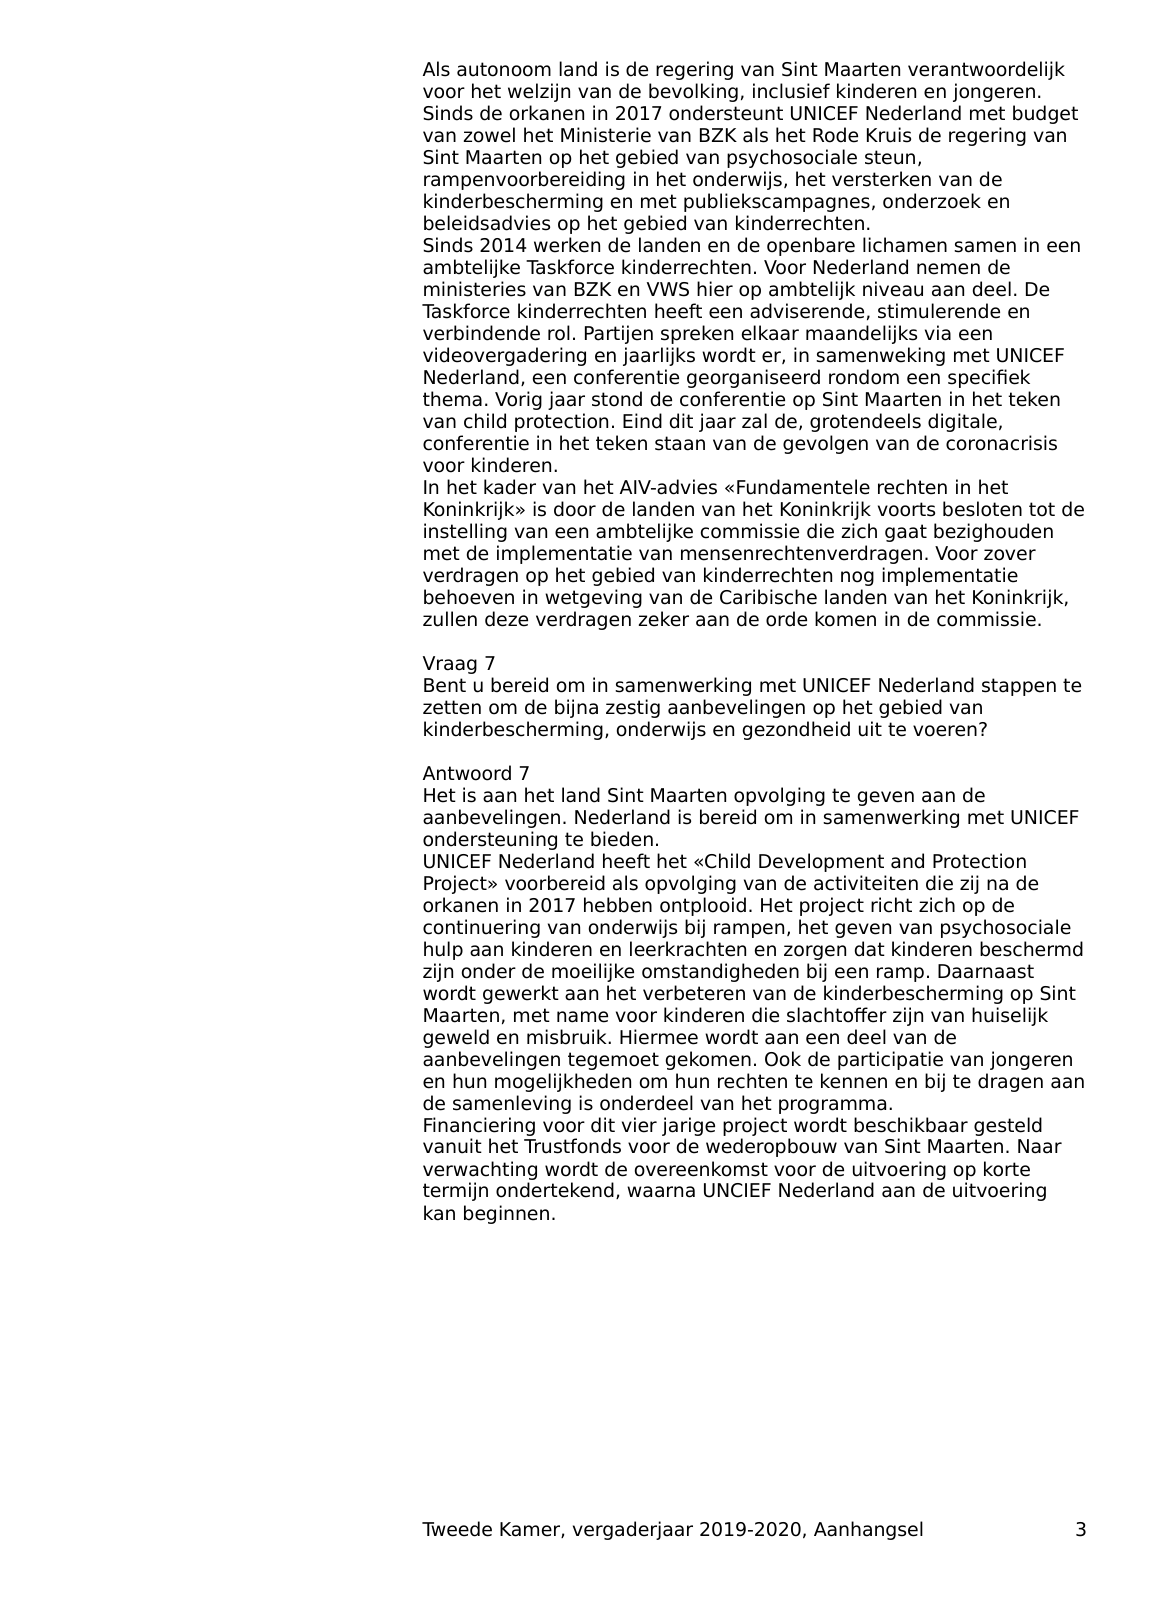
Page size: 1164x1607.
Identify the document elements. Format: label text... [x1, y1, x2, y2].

text Sinds 2014 werken de landen en de openbare lichamen samen in een ambtelijke Taskforce kinderrechten. Voor Nederland nemen de ministeries van BZK en VWS hier op ambtelijk niveau aan deel. De Taskforce kinderrechten heeft een adviserende, stimulerende en verbindende rol. Partijen spreken elkaar maandelijks via een videovergadering en jaarlijks wordt er, in samenweking met UNICEF Nederland, een conferentie georganiseerd rondom een specifiek thema. Vorig jaar stond de conferentie op Sint Maarten in het teken van child protection. Eind dit jaar zal de, grotendeels digitale, conferentie in het teken staan van de gevolgen van de coronacrisis voor kinderen. [422, 235, 1087, 477]
text Het is aan het land Sint Maarten opvolging te geven aan de aanbevelingen. Nederland is bereid om in samenwerking met UNICEF ondersteuning te bieden. [422, 785, 1087, 851]
text UNICEF Nederland heeft het «Child Development and Protection Project» voorbereid als opvolging van de activiteiten die zij na de orkanen in 2017 hebben ontplooid. Het project richt zich op de continuering van onderwijs bij rampen, het geven van psychosociale hulp aan kinderen en leerkrachten en zorgen dat kinderen beschermd zijn onder de moeilijke omstandigheden bij een ramp. Daarnaast wordt gewerkt aan het verbeteren van de kinderbescherming op Sint Maarten, met name voor kinderen die slachtoffer zijn van huiselijk geweld en misbruik. Hiermee wordt aan een deel van de aanbevelingen tegemoet gekomen. Ook de participatie van jongeren en hun mogelijkheden om hun rechten te kennen en bij te dragen aan de samenleving is onderdeel van het programma. [422, 851, 1087, 1114]
text Financiering voor dit vier jarige project wordt beschikbaar gesteld vanuit het Trustfonds voor de wederopbouw van Sint Maarten. Naar verwachting wordt de overeenkomst voor de uitvoering op korte termijn ondertekend, waarna UNCIEF Nederland aan de uitvoering kan beginnen. [422, 1114, 1087, 1224]
text Bent u bereid om in samenwerking met UNICEF Nederland stappen te zetten om de bijna zestig aanbevelingen op het gebied van kinderbescherming, onderwijs en gezondheid uit te voeren? [422, 675, 1087, 741]
text Antwoord 7 [422, 763, 1087, 785]
text In het kader van het AIV-advies «Fundamentele rechten in het Koninkrijk» is door de landen van het Koninkrijk voorts besloten tot de instelling van een ambtelijke commissie die zich gaat bezighouden met de implementatie van mensenrechtenverdragen. Voor zover verdragen op het gebied van kinderrechten nog implementatie behoeven in wetgeving van de Caribische landen van het Koninkrijk, zullen deze verdragen zeker aan de orde komen in de commissie. [422, 477, 1087, 631]
text Vraag 7 [422, 653, 1087, 675]
text Als autonoom land is de regering van Sint Maarten verantwoordelijk voor het welzijn van de bevolking, inclusief kinderen en jongeren. Sinds de orkanen in 2017 ondersteunt UNICEF Nederland met budget van zowel het Ministerie van BZK als het Rode Kruis de regering van Sint Maarten op het gebied van psychosociale steun, rampenvoorbereiding in het onderwijs, het versterken van de kinderbescherming en met publiekscampagnes, onderzoek en beleidsadvies op het gebied van kinderrechten. [422, 59, 1087, 235]
